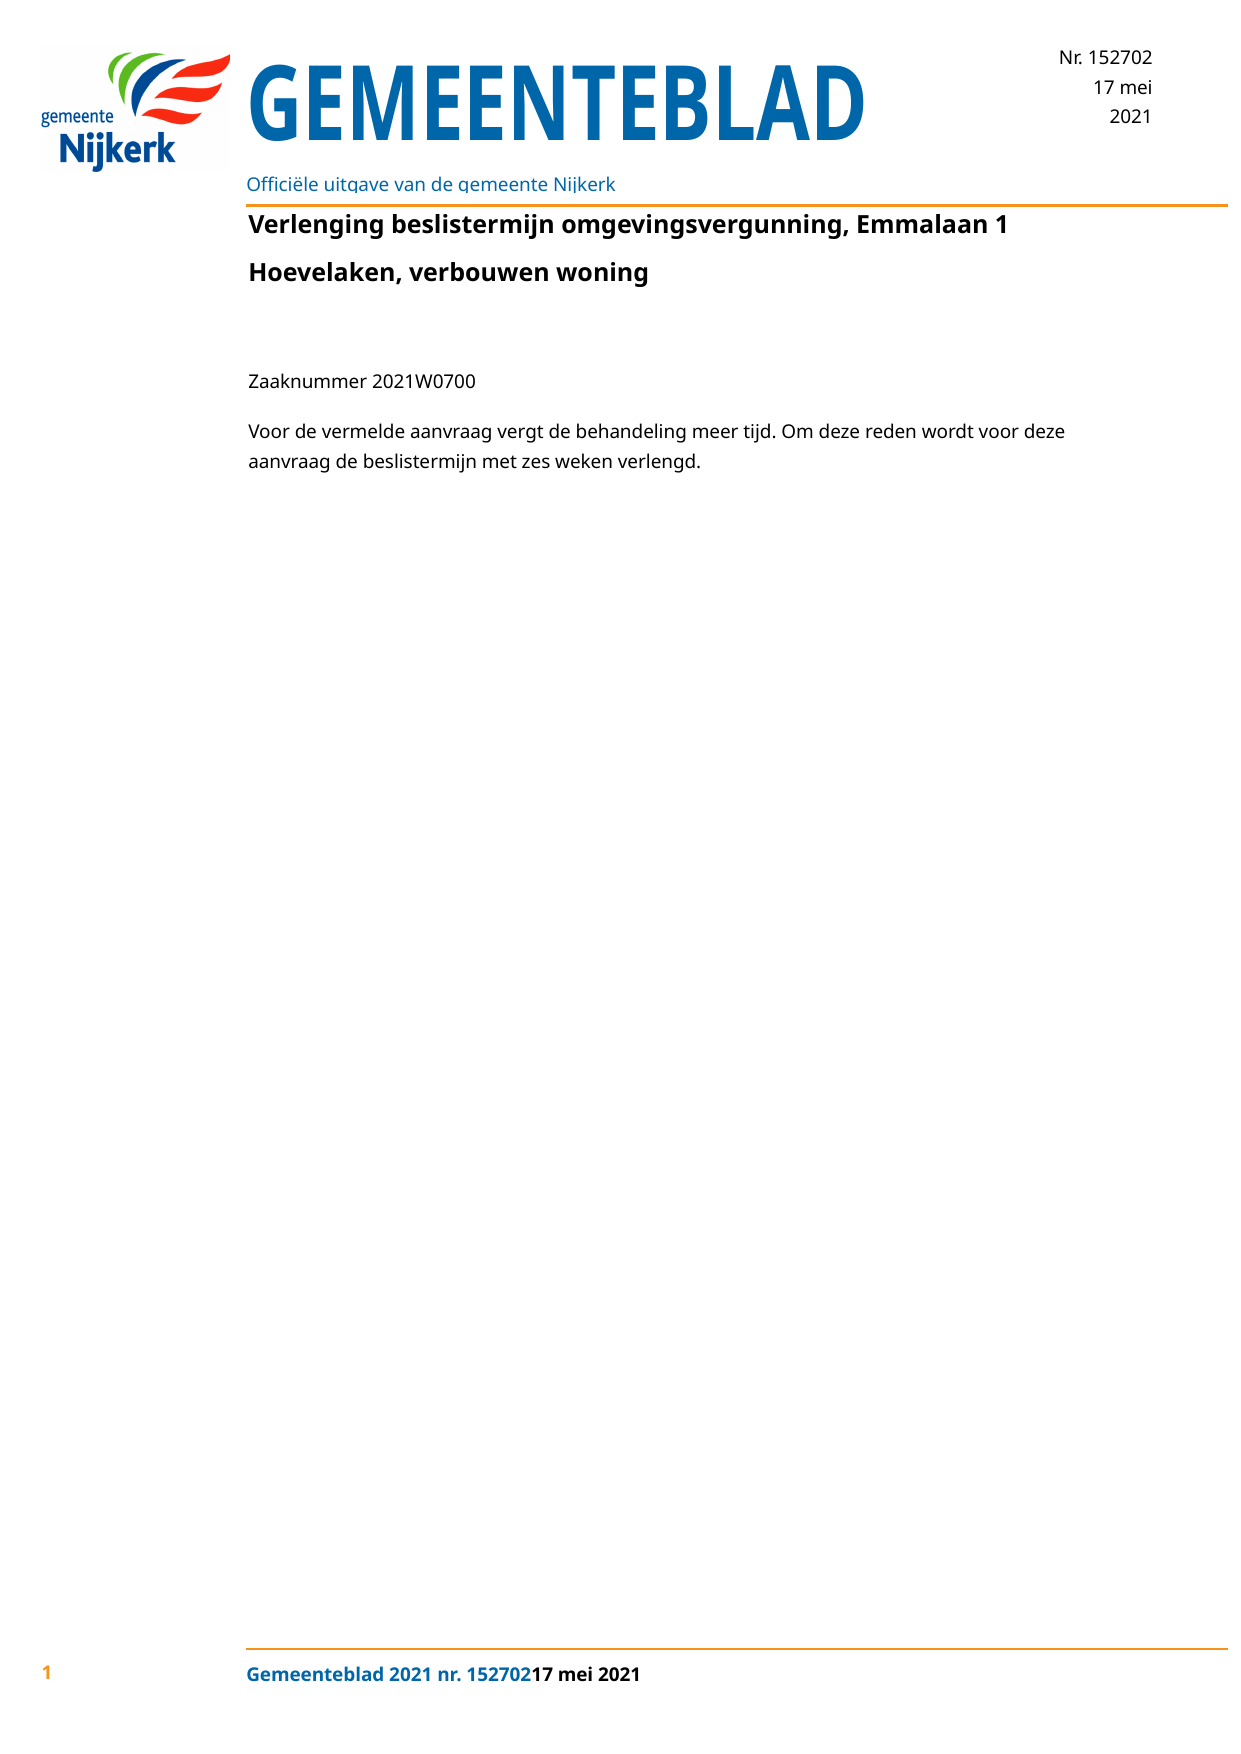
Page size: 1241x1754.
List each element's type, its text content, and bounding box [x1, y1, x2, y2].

text Verlenging beslistermijn omgevingsvergunning, Emmalaan 1 Hoevelaken, verbouwen woning [248, 207, 1152, 288]
text Voor de vermelde aanvraag vergt de behandeling meer tijd. Om deze reden wordt voor deze aanvraag de beslistermijn met zes weken verlengd. [248, 419, 1152, 474]
picture [41, 47, 231, 172]
text Zaaknummer 2021W0700 [248, 368, 1152, 394]
